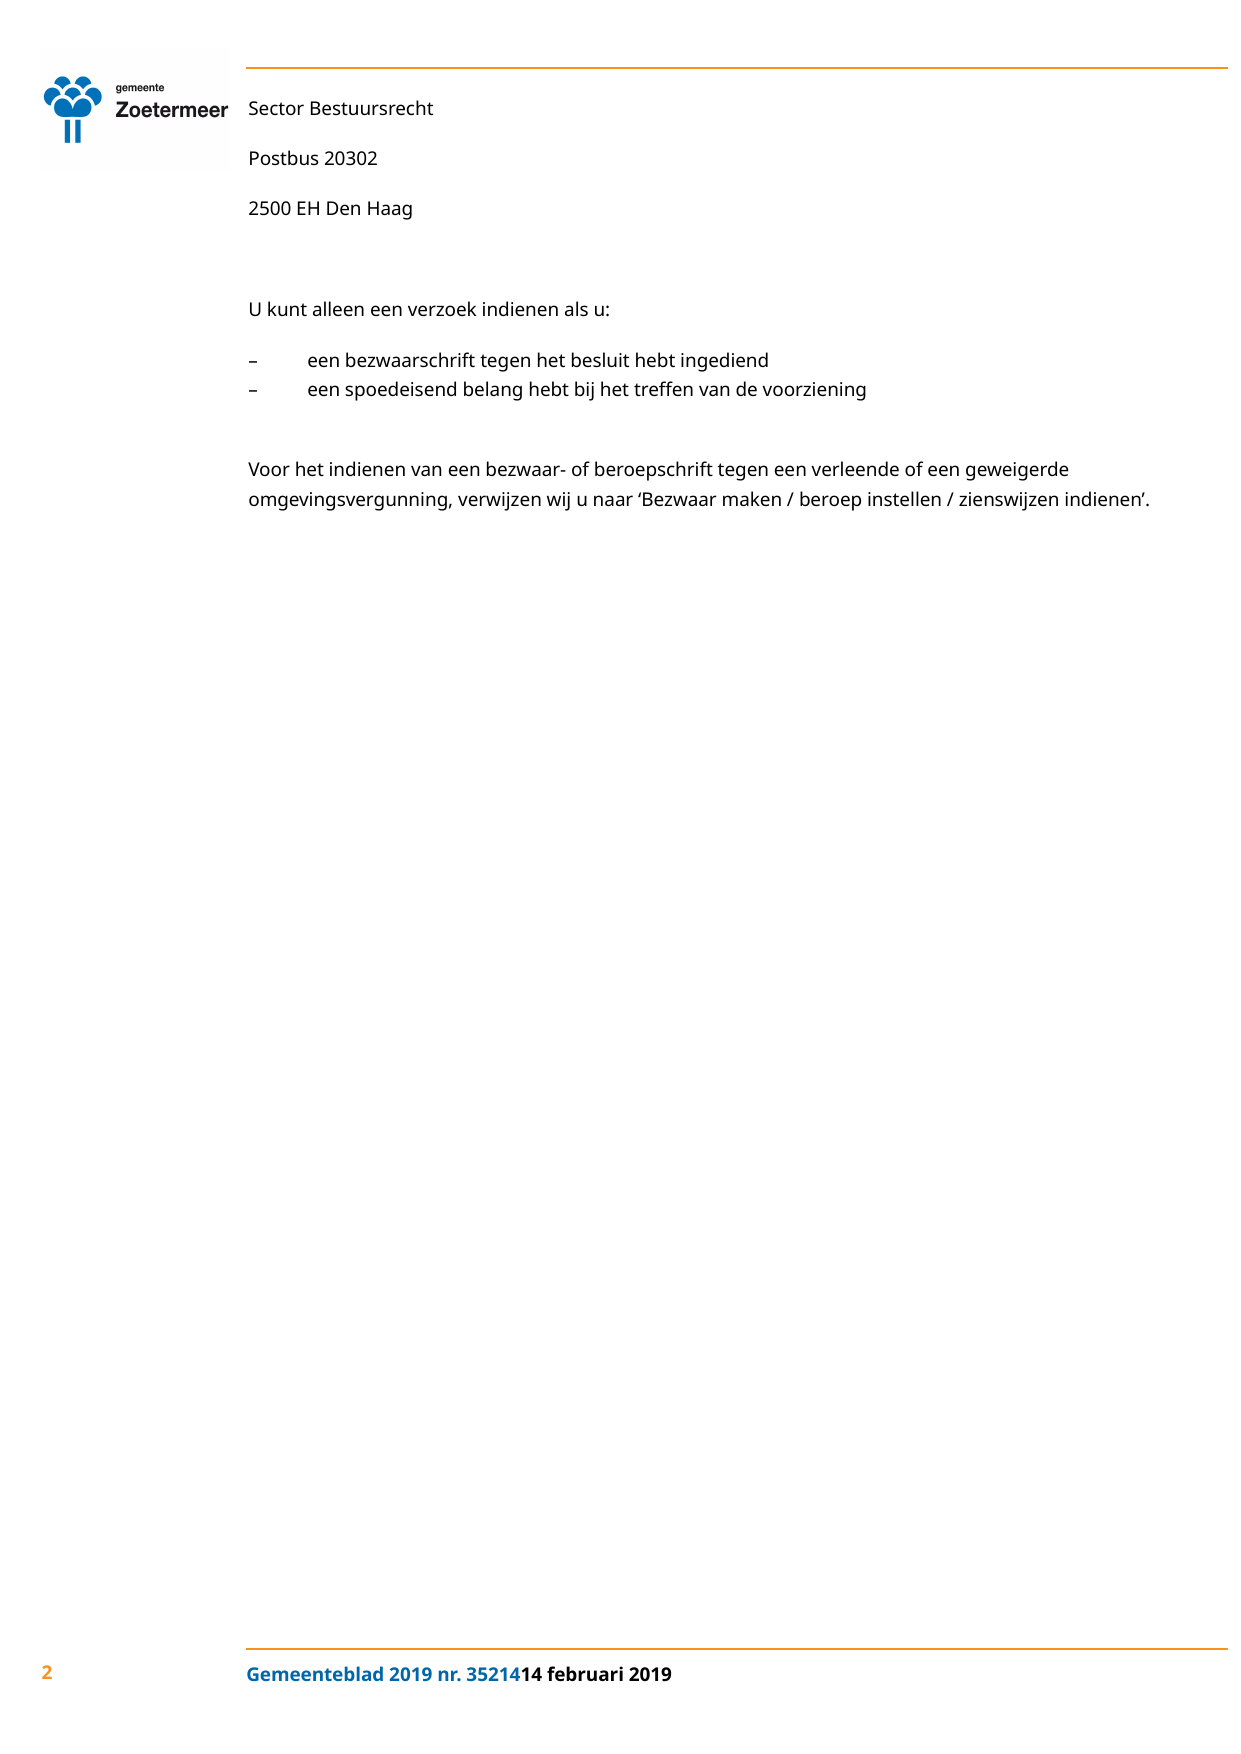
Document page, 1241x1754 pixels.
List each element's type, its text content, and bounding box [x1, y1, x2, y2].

list een bezwaarschrift tegen het besluit hebt ingediend [248, 347, 1152, 373]
text 2500 EH Den Haag [248, 196, 1152, 221]
text Postbus 20302 [248, 145, 1152, 171]
picture [41, 47, 231, 172]
text Voor het indienen van een bezwaar- of beroepschrift tegen een verleende of een geweigerde omgevingsvergunning, verwijzen wij u naar ‘Bezwaar maken / beroep instellen / zienswijzen indienen’. [248, 456, 1152, 512]
list een spoedeisend belang hebt bij het treffen van de voorziening [248, 376, 1152, 402]
text Sector Bestuursrecht [248, 95, 1152, 121]
text U kunt alleen een verzoek indienen als u: [248, 296, 1152, 322]
